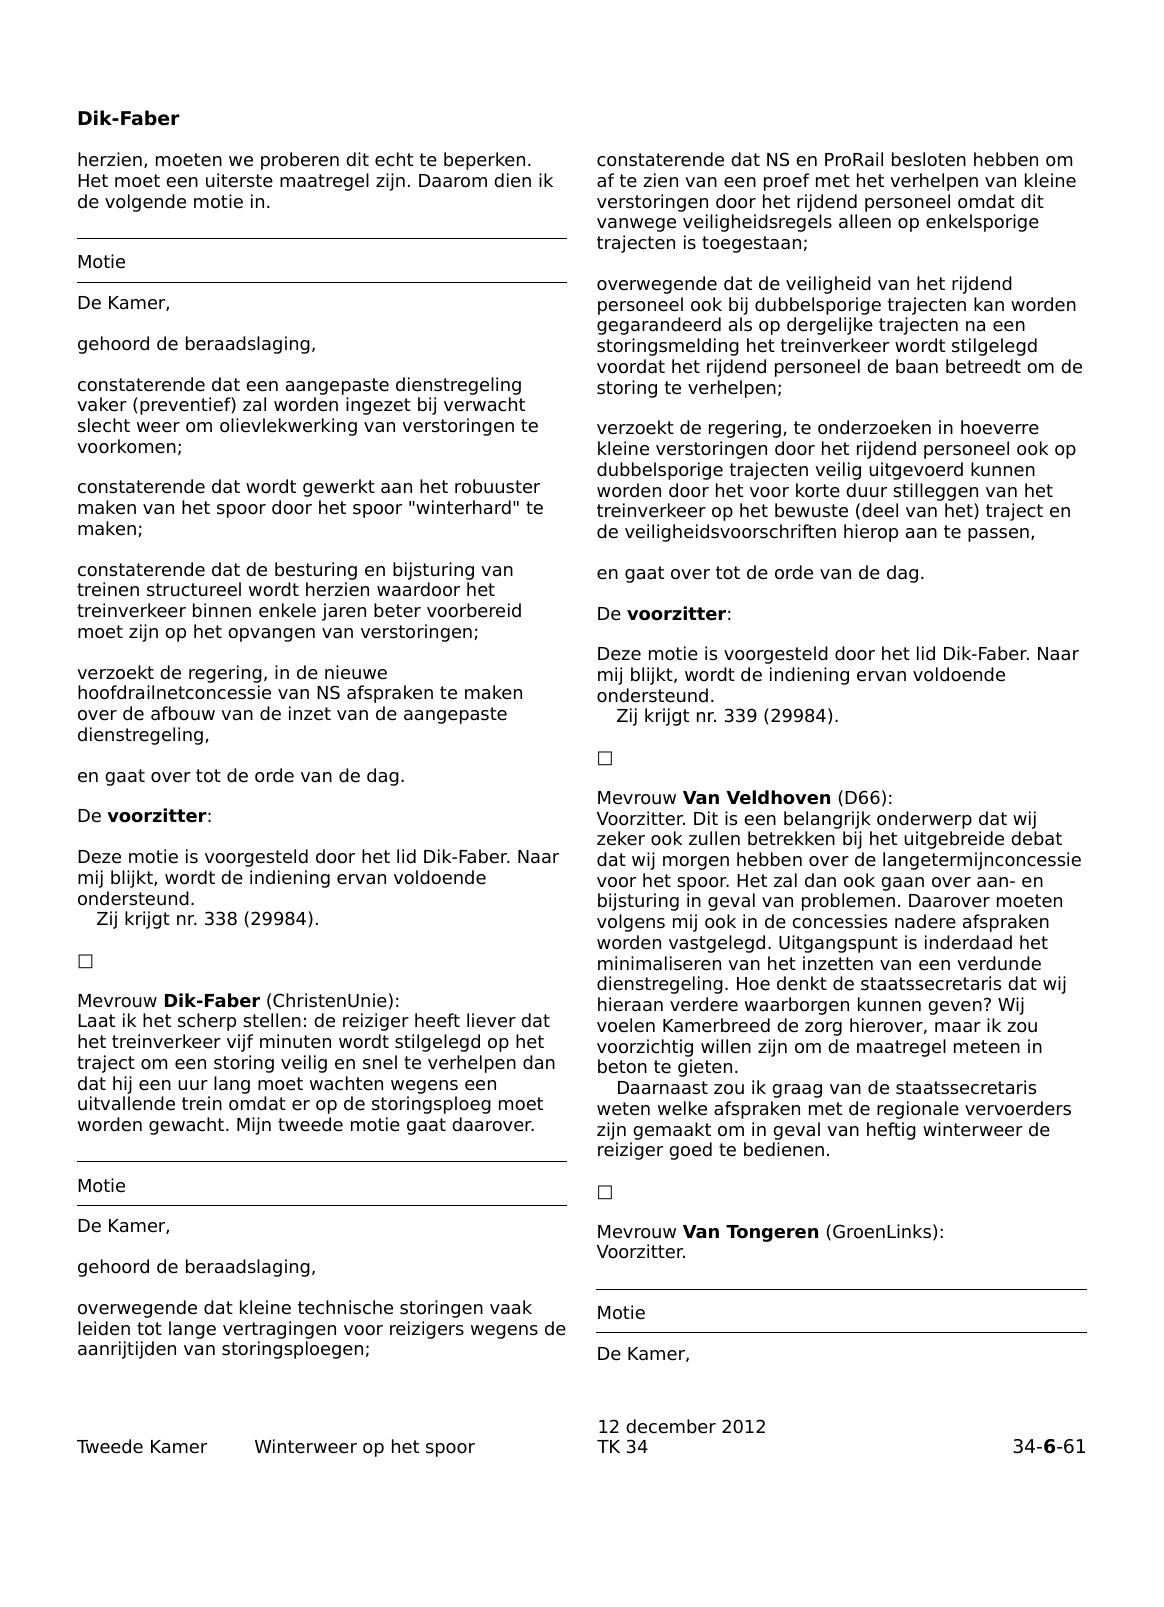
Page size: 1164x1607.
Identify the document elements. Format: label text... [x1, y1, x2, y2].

text Mevrouw Dik-Faber (ChristenUnie): [77, 991, 567, 1011]
text Daarnaast zou ik graag van de staatssecretaris weten welke afspraken met de regionale vervoerders zijn gemaakt om in geval van heftig winterweer de reiziger goed te bedienen. [596, 1078, 1087, 1161]
text constaterende dat NS en ProRail besloten hebben om af te zien van een proef met het verhelpen van kleine verstoringen door het rijdend personeel omdat dit vanwege veiligheidsregels alleen op enkelsporige trajecten is toegestaan; [596, 150, 1087, 254]
text Motie [596, 1303, 1087, 1324]
text □ [77, 950, 567, 971]
text en gaat over tot de orde van de dag. [596, 563, 1087, 583]
text Motie [77, 252, 567, 273]
text Zij krijgt nr. 339 (29984). [596, 706, 1087, 727]
text gehoord de beraadslaging, [77, 334, 567, 354]
text □ [596, 747, 1087, 768]
text □ [596, 1181, 1087, 1202]
text De voorzitter: [77, 806, 567, 827]
text Motie [77, 1176, 567, 1196]
text verzoekt de regering, te onderzoeken in hoeverre kleine verstoringen door het rijdend personeel ook op dubbelsporige trajecten veilig uitgevoerd kunnen worden door het voor korte duur stilleggen van het treinverkeer op het bewuste (deel van het) traject en de veiligheidsvoorschriften hierop aan te passen, [596, 418, 1087, 543]
text gehoord de beraadslaging, [77, 1257, 567, 1278]
text herzien, moeten we proberen dit echt te beperken. Het moet een uiterste maatregel zijn. Daarom dien ik de volgende motie in. [77, 150, 567, 212]
text Deze motie is voorgesteld door het lid Dik-Faber. Naar mij blijkt, wordt de indiening ervan voldoende ondersteund. [596, 644, 1087, 706]
text overwegende dat de veiligheid van het rijdend personeel ook bij dubbelsporige trajecten kan worden gegarandeerd als op dergelijke trajecten na een storingsmelding het treinverkeer wordt stilgelegd voordat het rijdend personeel de baan betreedt om de storing te verhelpen; [596, 274, 1087, 398]
text De Kamer, [77, 293, 567, 314]
text Voorzitter. Dit is een belangrijk onderwerp dat wij zeker ook zullen betrekken bij het uitgebreide debat dat wij morgen hebben over de langetermijnconcessie voor het spoor. Het zal dan ook gaan over aan- en bijsturing in geval van problemen. Daarover moeten volgens mij ook in de concessies nadere afspraken worden vastgelegd. Uitgangspunt is inderdaad het minimaliseren van het inzetten van een verdunde dienstregeling. Hoe denkt de staatssecretaris dat wij hieraan verdere waarborgen kunnen geven? Wij voelen Kamerbreed de zorg hierover, maar ik zou voorzichtig willen zijn om de maatregel meteen in beton te gieten. [596, 808, 1087, 1078]
text Mevrouw Van Veldhoven (D66): [596, 788, 1087, 808]
text en gaat over tot de orde van de dag. [77, 765, 567, 786]
text Deze motie is voorgesteld door het lid Dik-Faber. Naar mij blijkt, wordt de indiening ervan voldoende ondersteund. [77, 847, 567, 909]
text Mevrouw Van Tongeren (GroenLinks): [596, 1222, 1087, 1242]
text overwegende dat kleine technische storingen vaak leiden tot lange vertragingen voor reizigers wegens de aanrijtijden van storingsploegen; [77, 1298, 567, 1360]
text Laat ik het scherp stellen: de reiziger heeft liever dat het treinverkeer vijf minuten wordt stilgelegd op het traject om een storing veilig en snel te verhelpen dan dat hij een uur lang moet wachten wegens een uitvallende trein omdat er op de storingsploeg moet worden gewacht. Mijn tweede motie gaat daarover. [77, 1011, 567, 1136]
text De Kamer, [77, 1216, 567, 1237]
text constaterende dat wordt gewerkt aan het robuuster maken van het spoor door het spoor "winterhard" te maken; [77, 477, 567, 539]
text De voorzitter: [596, 603, 1087, 624]
text Zij krijgt nr. 338 (29984). [77, 909, 567, 930]
text Voorzitter. [596, 1242, 1087, 1263]
text De Kamer, [596, 1344, 1087, 1364]
text constaterende dat de besturing en bijsturing van treinen structureel wordt herzien waardoor het treinverkeer binnen enkele jaren beter voorbereid moet zijn op het opvangen van verstoringen; [77, 559, 567, 642]
text constaterende dat een aangepaste dienstregeling vaker (preventief) zal worden ingezet bij verwacht slecht weer om olievlekwerking van verstoringen te voorkomen; [77, 374, 567, 457]
text verzoekt de regering, in de nieuwe hoofdrailnetconcessie van NS afspraken te maken over de afbouw van de inzet van de aangepaste dienstregeling, [77, 662, 567, 745]
